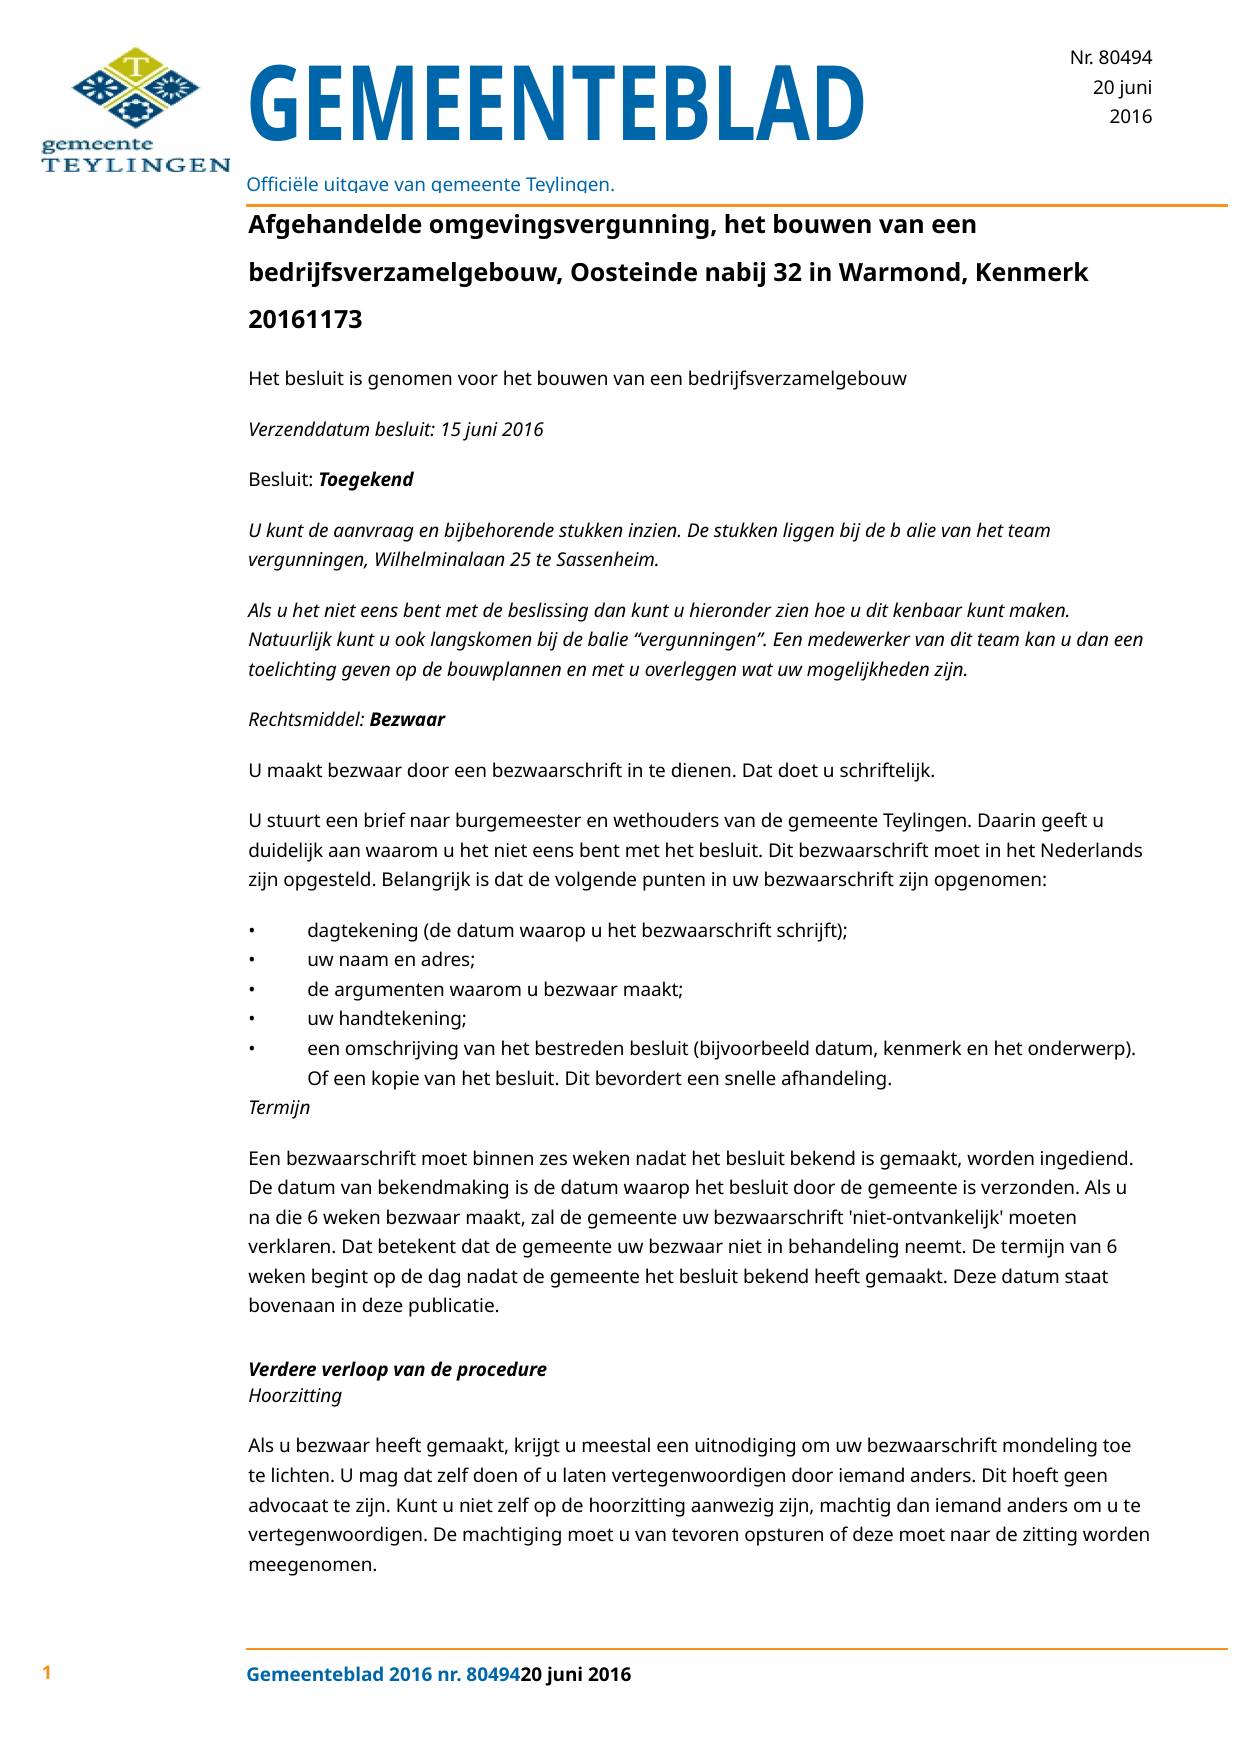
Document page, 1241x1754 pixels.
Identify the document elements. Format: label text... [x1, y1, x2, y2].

text Termijn [248, 1094, 1152, 1120]
text U stuurt een brief naar burgemeester en wethouders van de gemeente Teylingen. Daarin geeft u duidelijk aan waarom u het niet eens bent met het besluit. Dit bezwaarschrift moet in het Nederlands zijn opgesteld. Belangrijk is dat de volgende punten in uw bezwaarschrift zijn opgenomen: [248, 807, 1152, 892]
list uw naam en adres; [248, 946, 1152, 972]
picture [41, 47, 231, 172]
list een omschrijving van het bestreden besluit (bijvoorbeeld datum, kenmerk en het onderwerp). Of een kopie van het besluit. Dit bevordert een snelle afhandeling. [248, 1035, 1152, 1090]
text Als u bezwaar heeft gemaakt, krijgt u meestal een uitnodiging om uw bezwaarschrift mondeling toe te lichten. U mag dat zelf doen of u laten vertegenwoordigen door iemand anders. Dit hoeft geen advocaat te zijn. Kunt u niet zelf op de hoorzitting aanwezig zijn, machtig dan iemand anders om u te vertegenwoordigen. De machtiging moet u van tevoren opsturen of deze moet naar de zitting worden meegenomen. [248, 1433, 1152, 1577]
text Rechtsmiddel: Bezwaar [248, 706, 1152, 732]
list de argumenten waarom u bezwaar maakt; [248, 976, 1152, 1002]
text Afgehandelde omgevingsvergunning, het bouwen van een bedrijfsverzamelgebouw, Oosteinde nabij 32 in Warmond, Kenmerk 20161173 [248, 207, 1152, 336]
text U kunt de aanvraag en bijbehorende stukken inzien. De stukken liggen bij de b alie van het team vergunningen, Wilhelminalaan 25 te Sassenheim. [248, 517, 1152, 572]
list dagtekening (de datum waarop u het bezwaarschrift schrijft); [248, 917, 1152, 942]
list uw handtekening; [248, 1006, 1152, 1031]
text U maakt bezwaar door een bezwaarschrift in te dienen. Dat doet u schriftelijk. [248, 757, 1152, 782]
text Een bezwaarschrift moet binnen zes weken nadat het besluit bekend is gemaakt, worden ingediend. De datum van bekendmaking is de datum waarop het besluit door de gemeente is verzonden. Als u na die 6 weken bezwaar maakt, zal de gemeente uw bezwaarschrift 'niet-ontvankelijk' moeten verklaren. Dat betekent dat de gemeente uw bezwaar niet in behandeling neemt. De termijn van 6 weken begint op de dag nadat de gemeente het besluit bekend heeft gemaakt. Deze datum staat bovenaan in deze publicatie. [248, 1145, 1152, 1318]
text Besluit: Toegekend [248, 466, 1152, 492]
text Verdere verloop van de procedure [248, 1357, 1152, 1382]
text Hoorzitting [248, 1382, 1152, 1408]
text Het besluit is genomen voor het bouwen van een bedrijfsverzamelgebouw [248, 366, 1152, 391]
text Als u het niet eens bent met de beslissing dan kunt u hieronder zien hoe u dit kenbaar kunt maken. Natuurlijk kunt u ook langskomen bij de balie “vergunningen”. Een medewerker van dit team kan u dan een toelichting geven op de bouwplannen en met u overleggen wat uw mogelijkheden zijn. [248, 597, 1152, 682]
text Verzenddatum besluit: 15 juni 2016 [248, 416, 1152, 442]
